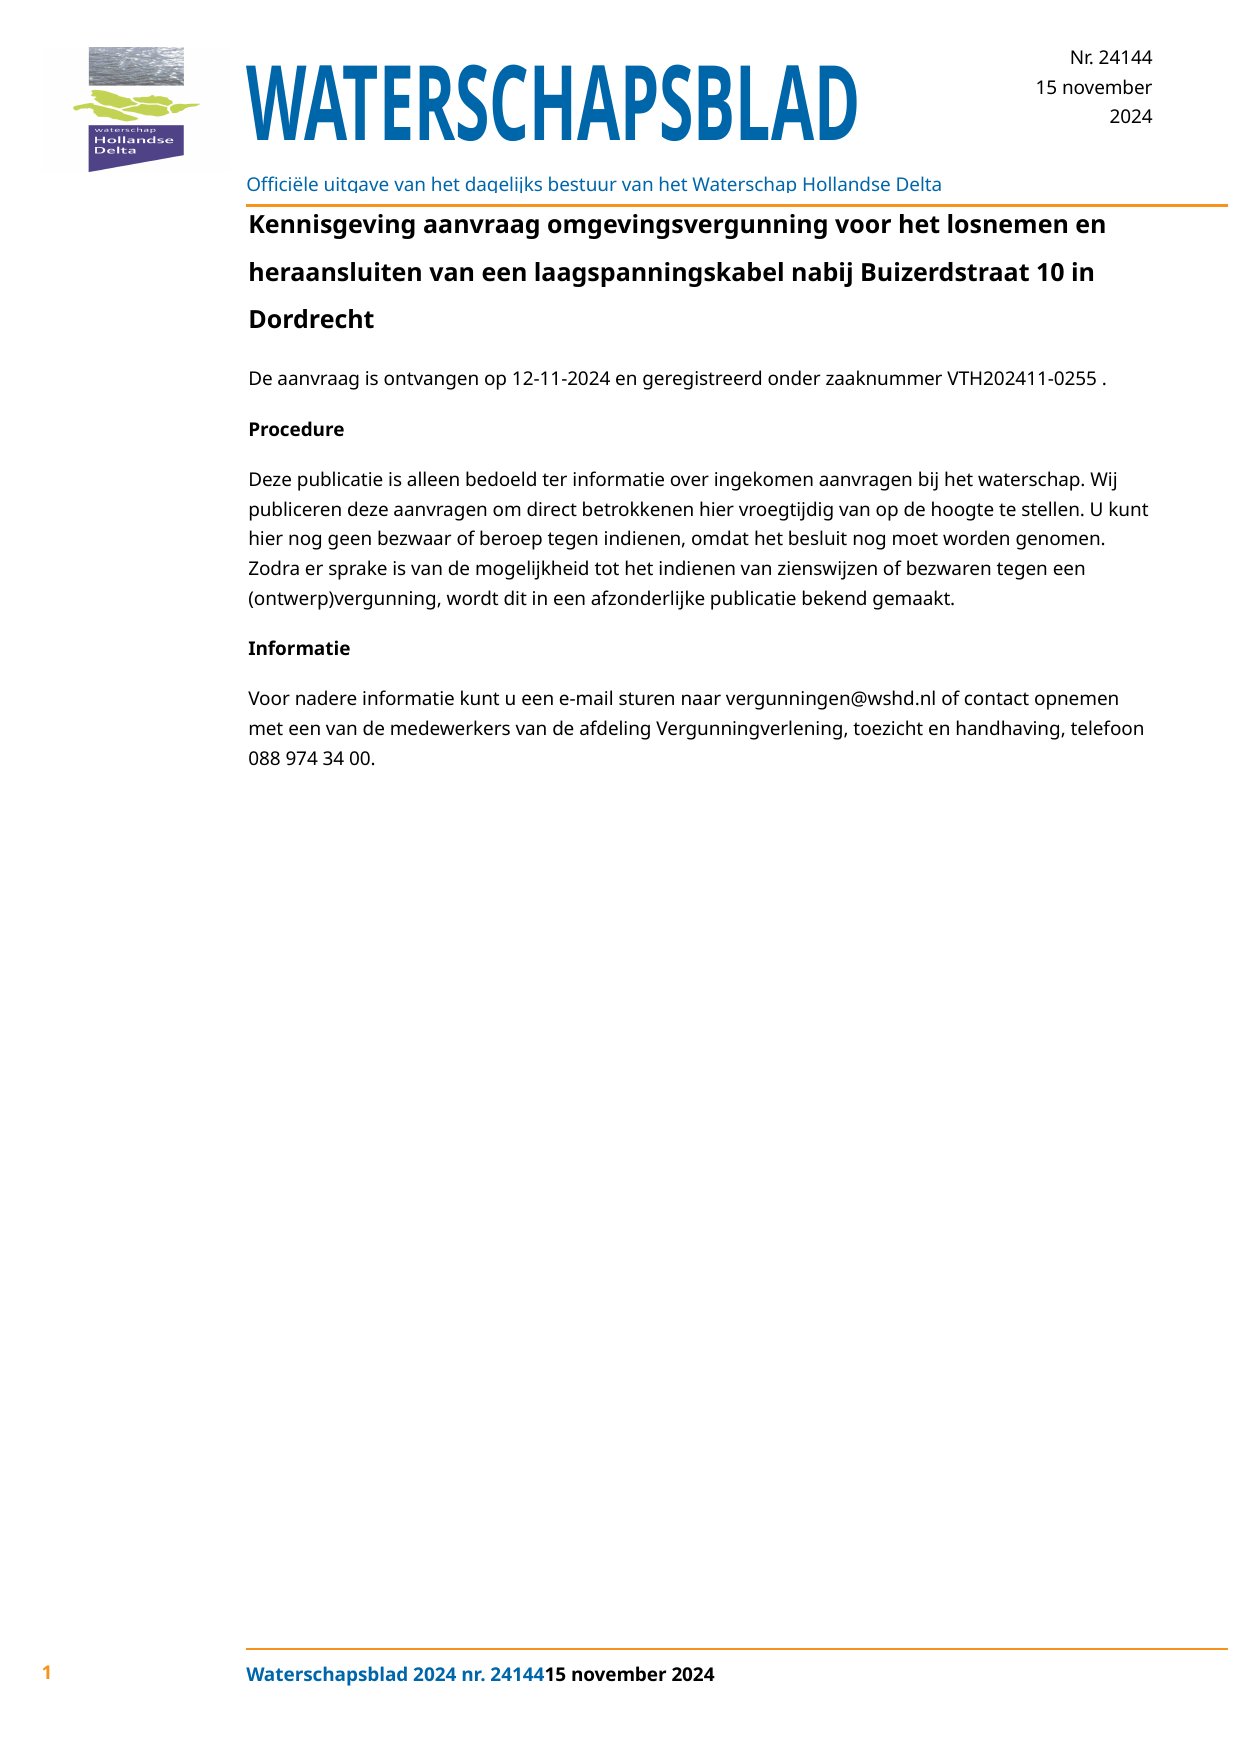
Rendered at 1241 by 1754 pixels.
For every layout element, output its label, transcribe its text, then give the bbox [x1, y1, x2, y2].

picture [41, 47, 231, 172]
text Informatie [248, 635, 1152, 661]
text Voor nadere informatie kunt u een e-mail sturen naar vergunningen@wshd.nl of contact opnemen met een van de medewerkers van de afdeling Vergunningverlening, toezicht en handhaving, telefoon 088 974 34 00. [248, 686, 1152, 770]
text Procedure [248, 416, 1152, 442]
text Deze publicatie is alleen bedoeld ter informatie over ingekomen aanvragen bij het waterschap. Wij publiceren deze aanvragen om direct betrokkenen hier vroegtijdig van op de hoogte te stellen. U kunt hier nog geen bezwaar of beroep tegen indienen, omdat het besluit nog moet worden genomen. Zodra er sprake is van de mogelijkheid tot het indienen van zienswijzen of bezwaren tegen een (ontwerp)vergunning, wordt dit in een afzonderlijke publicatie bekend gemaakt. [248, 466, 1152, 610]
text Kennisgeving aanvraag omgevingsvergunning voor het losnemen en heraansluiten van een laagspanningskabel nabij Buizerdstraat 10 in Dordrecht [248, 207, 1152, 336]
text De aanvraag is ontvangen op 12-11-2024 en geregistreerd onder zaaknummer VTH202411-0255 . [248, 366, 1152, 391]
